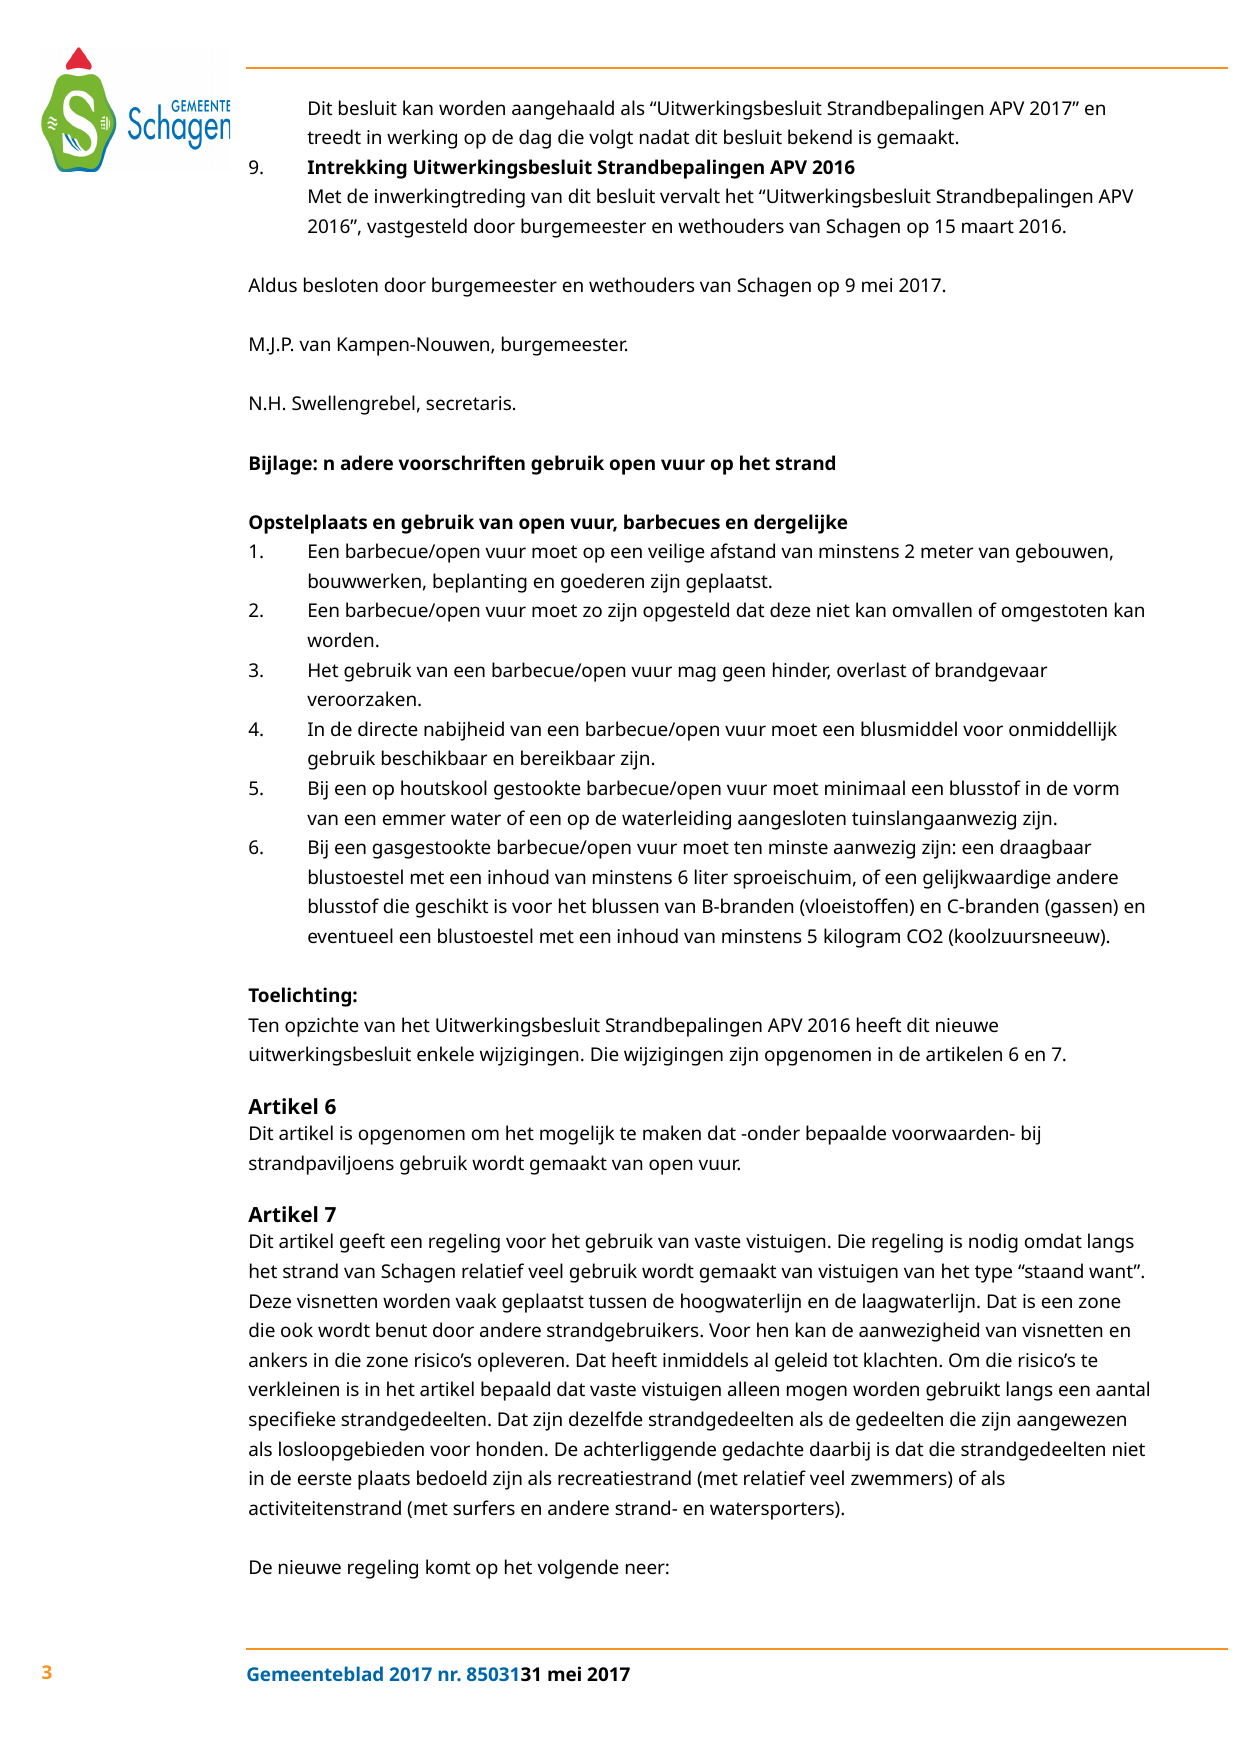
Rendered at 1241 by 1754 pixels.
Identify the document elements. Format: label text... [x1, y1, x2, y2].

text Toelichting: [248, 982, 1152, 1008]
list Intrekking Uitwerkingsbesluit Strandbepalingen APV 2016 [248, 154, 1152, 180]
list Een barbecue/open vuur moet op een veilige afstand van minstens 2 meter van gebouwen, bouwwerken, beplanting en goederen zijn geplaatst. [248, 538, 1152, 594]
list Met de inwerkingtreding van dit besluit vervalt het “Uitwerkingsbesluit Strandbepalingen APV 2016”, vastgesteld door burgemeester en wethouders van Schagen op 15 maart 2016. [248, 183, 1152, 239]
text N.H. Swellengrebel, secretaris. [248, 391, 1152, 416]
list Het gebruik van een barbecue/open vuur mag geen hinder, overlast of brandgevaar veroorzaken. [248, 657, 1152, 712]
text Dit artikel is opgenomen om het mogelijk te maken dat -onder bepaalde voorwaarden- bij strandpaviljoens gebruik wordt gemaakt van open vuur. [248, 1120, 1152, 1176]
text Opstelplaats en gebruik van open vuur, barbecues en dergelijke [248, 509, 1152, 535]
list Dit besluit kan worden aangehaald als “Uitwerkingsbesluit Strandbepalingen APV 2017” en treedt in werking op de dag die volgt nadat dit besluit bekend is gemaakt. [248, 95, 1152, 150]
list Bij een gasgestookte barbecue/open vuur moet ten minste aanwezig zijn: een draagbaar blustoestel met een inhoud van minstens 6 liter sproeischuim, of een gelijkwaardige andere blusstof die geschikt is voor het blussen van B-branden (vloeistoffen) en C-branden (gassen) en eventueel een blustoestel met een inhoud van minstens 5 kilogram CO2 (koolzuursneeuw). [248, 834, 1152, 949]
text Dit artikel geeft een regeling voor het gebruik van vaste vistuigen. Die regeling is nodig omdat langs het strand van Schagen relatief veel gebruik wordt gemaakt van vistuigen van het type “staand want”. Deze visnetten worden vaak geplaatst tussen de hoogwaterlijn en de laagwaterlijn. Dat is een zone die ook wordt benut door andere strandgebruikers. Voor hen kan de aanwezigheid van visnetten en ankers in die zone risico’s opleveren. Dat heeft inmiddels al geleid tot klachten. Om die risico’s te verkleinen is in het artikel bepaald dat vaste vistuigen alleen mogen worden gebruikt langs een aantal specifieke strandgedeelten. Dat zijn dezelfde strandgedeelten als de gedeelten die zijn aangewezen als losloopgebieden voor honden. De achterliggende gedachte daarbij is dat die strandgedeelten niet in de eerste plaats bedoeld zijn als recreatiestrand (met relatief veel zwemmers) of als activiteitenstrand (met surfers en andere strand- en watersporters). [248, 1229, 1152, 1521]
text Aldus besloten door burgemeester en wethouders van Schagen op 9 mei 2017. [248, 272, 1152, 298]
text M.J.P. van Kampen-Nouwen, burgemeester. [248, 331, 1152, 357]
list Een barbecue/open vuur moet zo zijn opgesteld dat deze niet kan omvallen of omgestoten kan worden. [248, 598, 1152, 653]
text Artikel 6 [248, 1092, 1152, 1120]
list In de directe nabijheid van een barbecue/open vuur moet een blusmiddel voor onmiddellijk gebruik beschikbaar en bereikbaar zijn. [248, 716, 1152, 771]
text Artikel 7 [248, 1200, 1152, 1229]
text De nieuwe regeling komt op het volgende neer: [248, 1554, 1152, 1580]
text Bijlage: n adere voorschriften gebruik open vuur op het strand [248, 450, 1152, 476]
text Ten opzichte van het Uitwerkingsbesluit Strandbepalingen APV 2016 heeft dit nieuwe uitwerkingsbesluit enkele wijzigingen. Die wijzigingen zijn opgenomen in de artikelen 6 en 7. [248, 1012, 1152, 1067]
list Bij een op houtskool gestookte barbecue/open vuur moet minimaal een blusstof in de vorm van een emmer water of een op de waterleiding aangesloten tuinslangaanwezig zijn. [248, 775, 1152, 831]
picture [41, 47, 231, 172]
